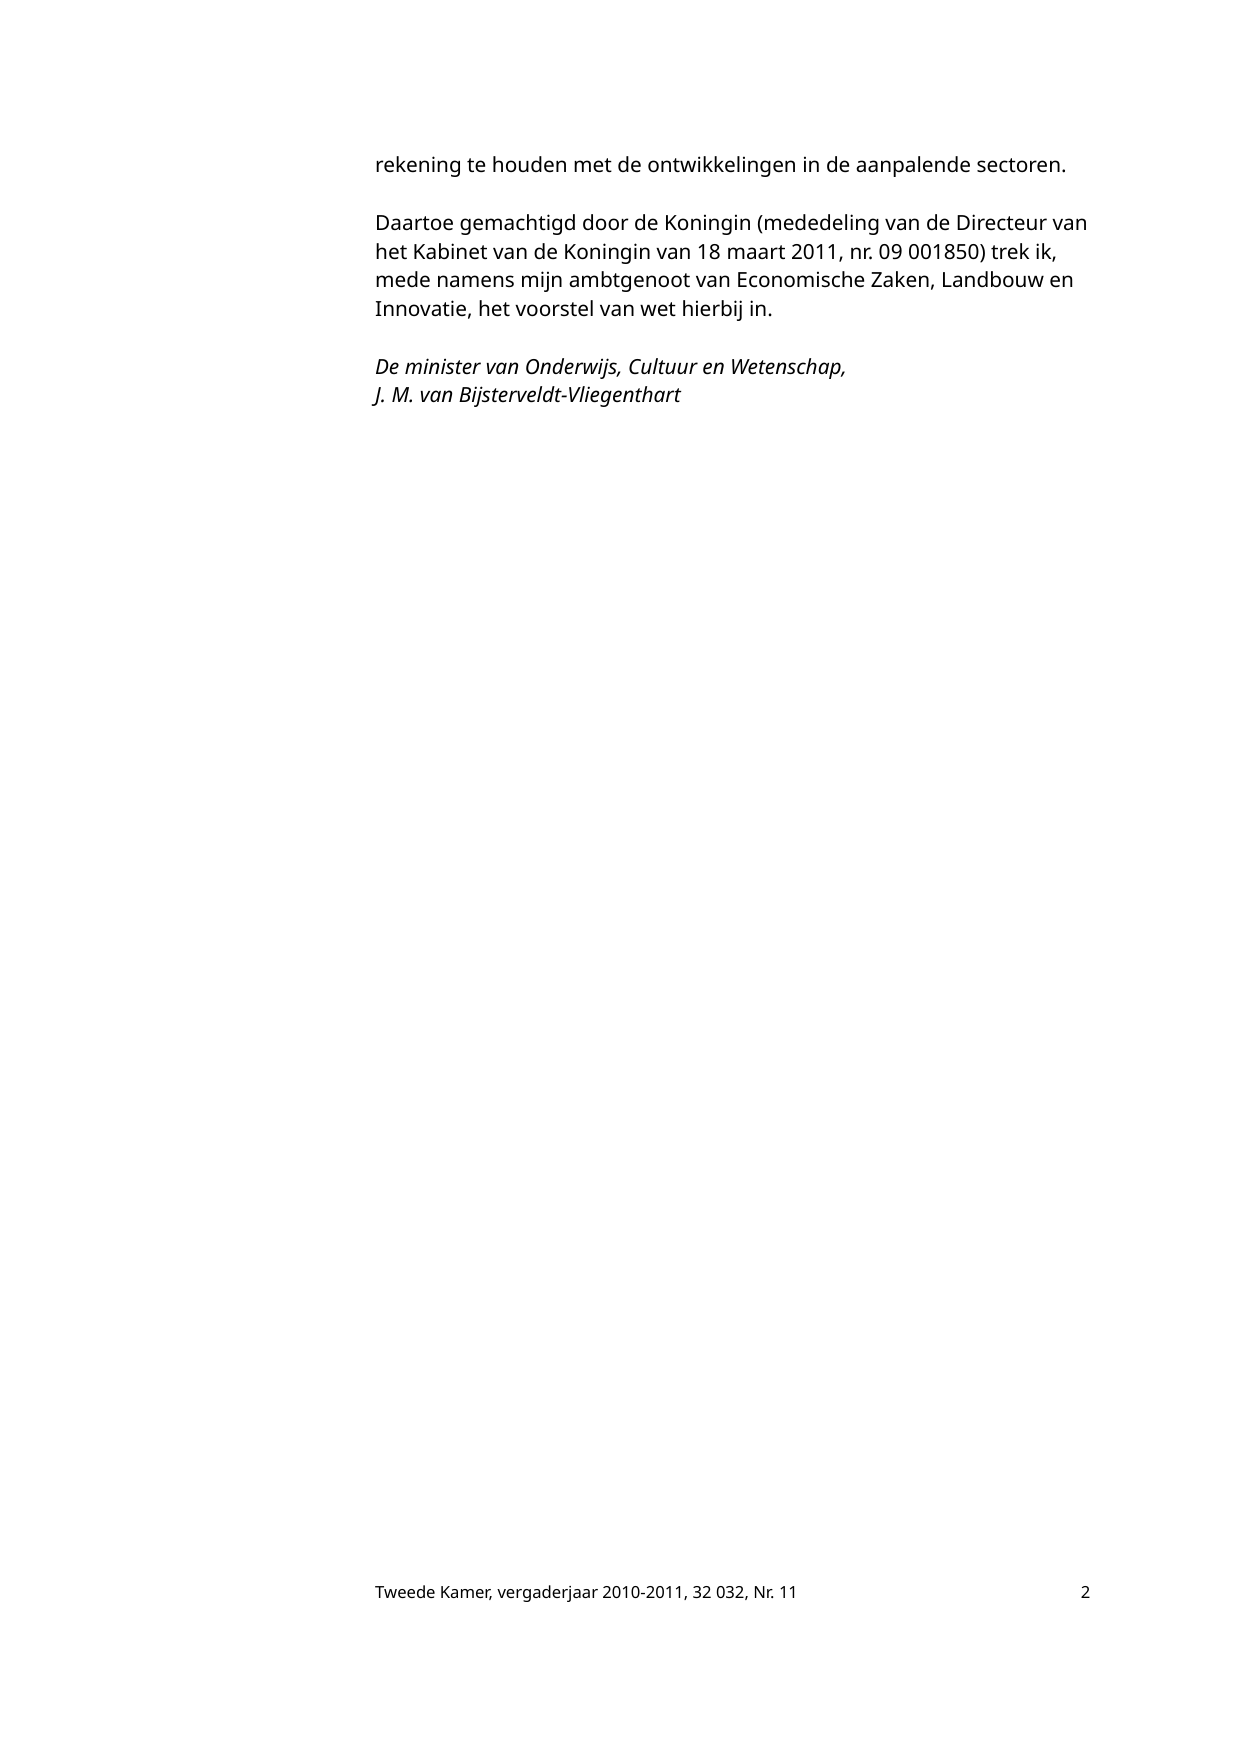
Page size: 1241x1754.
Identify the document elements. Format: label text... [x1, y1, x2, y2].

text rekening te houden met de ontwikkelingen in de aanpalende sectoren. [375, 150, 1090, 178]
text De minister van Onderwijs, Cultuur en Wetenschap, [375, 352, 1090, 381]
text J. M. van Bijsterveldt-Vliegenthart [375, 381, 1090, 409]
text Daartoe gemachtigd door de Koningin (mededeling van de Directeur van het Kabinet van de Koningin van 18 maart 2011, nr. 09 001850) trek ik, mede namens mijn ambtgenoot van Economische Zaken, Landbouw en Innovatie, het voorstel van wet hierbij in. [375, 208, 1090, 322]
